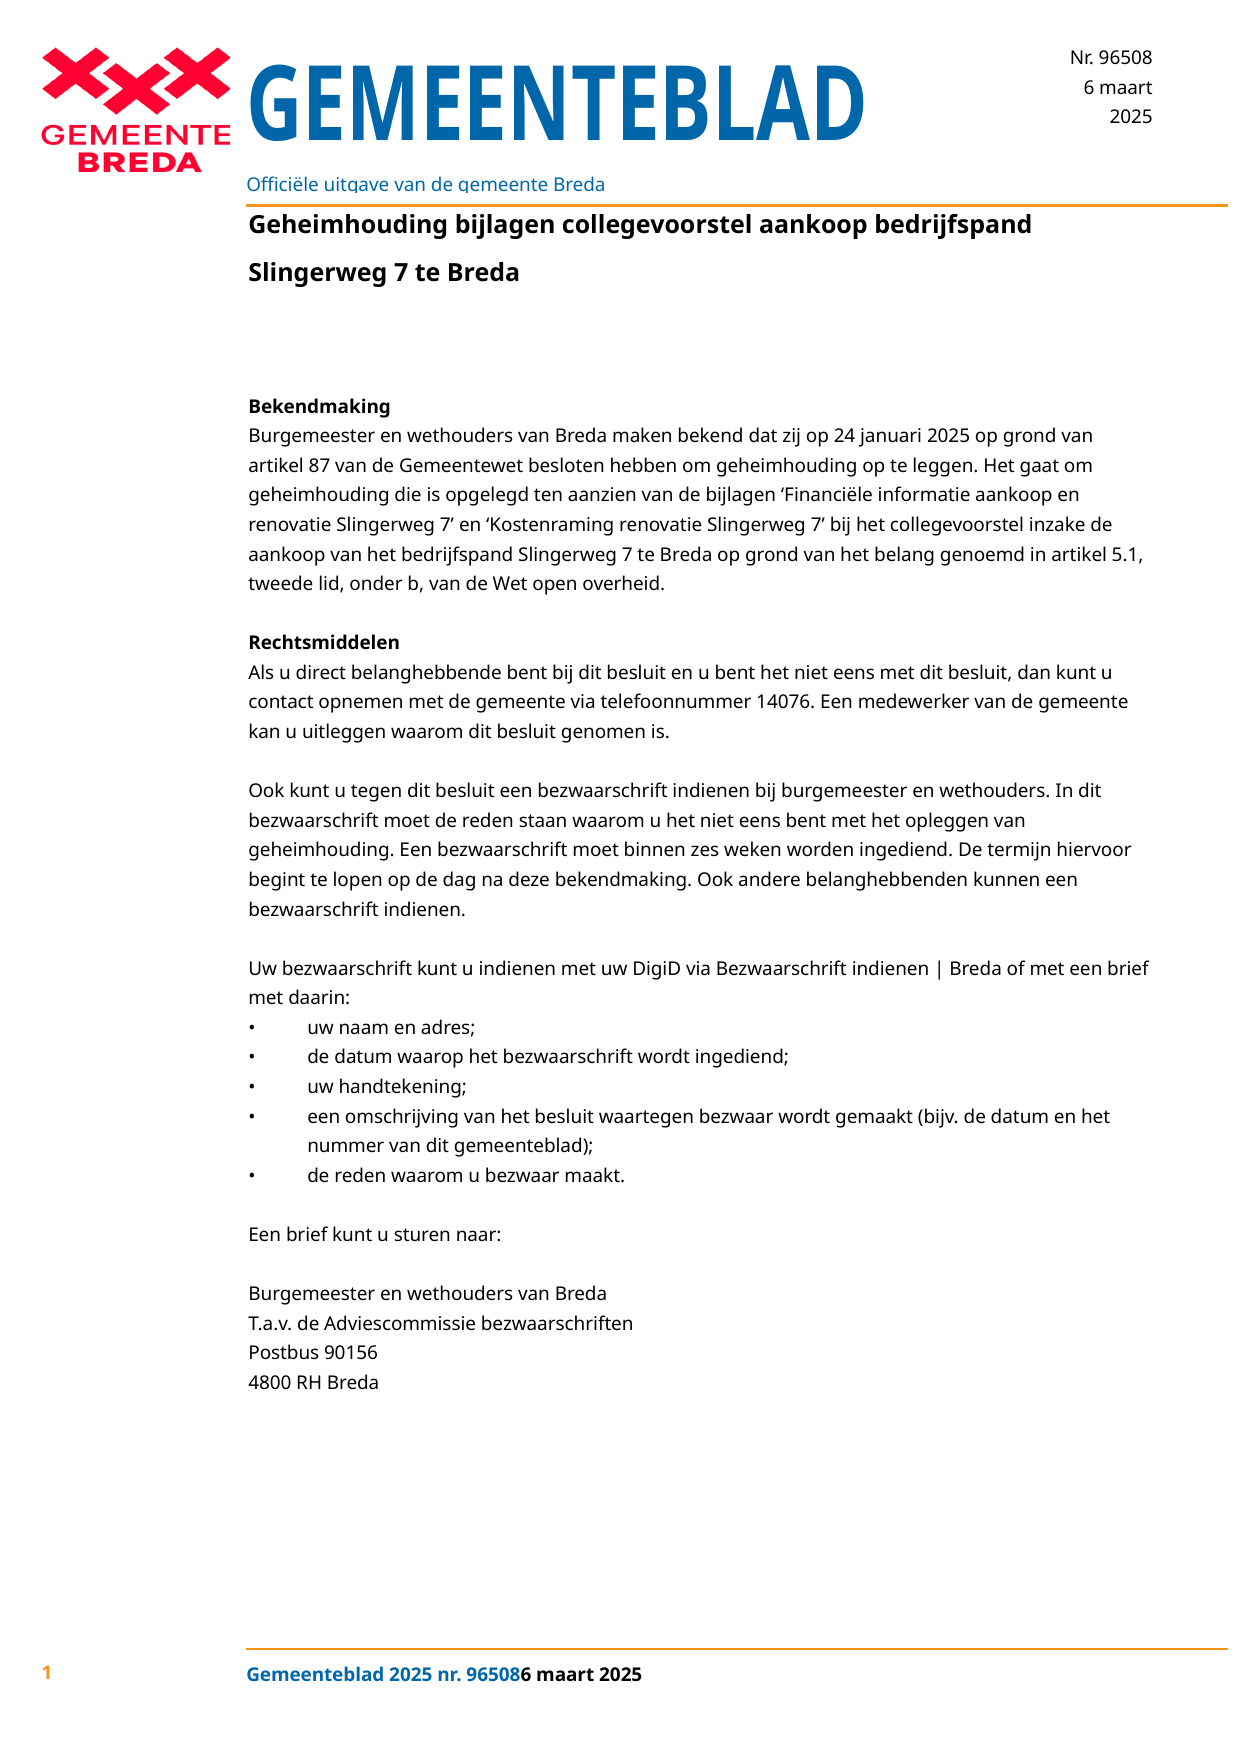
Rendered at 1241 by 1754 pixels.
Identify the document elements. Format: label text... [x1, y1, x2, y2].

text Burgemeester en wethouders van Breda maken bekend dat zij op 24 januari 2025 op grond van artikel 87 van de Gemeentewet besloten hebben om geheimhouding op te leggen. Het gaat om geheimhouding die is opgelegd ten aanzien van de bijlagen ‘Financiële informatie aankoop en renovatie Slingerweg 7’ en ‘Kostenraming renovatie Slingerweg 7’ bij het collegevoorstel inzake de aankoop van het bedrijfspand Slingerweg 7 te Breda op grond van het belang genoemd in artikel 5.1, tweede lid, onder b, van de Wet open overheid. [248, 422, 1152, 596]
text Ook kunt u tegen dit besluit een bezwaarschrift indienen bij burgemeester en wethouders. In dit bezwaarschrift moet de reden staan waarom u het niet eens bent met het opleggen van geheimhouding. Een bezwaarschrift moet binnen zes weken worden ingediend. De termijn hiervoor begint te lopen op de dag na deze bekendmaking. Ook andere belanghebbenden kunnen een bezwaarschrift indienen. [248, 777, 1152, 922]
text Uw bezwaarschrift kunt u indienen met uw DigiD via Bezwaarschrift indienen | Breda of met een brief met daarin: [248, 955, 1152, 1010]
text Burgemeester en wethouders van Breda [248, 1280, 1152, 1306]
list de datum waarop het bezwaarschrift wordt ingediend; [248, 1044, 1152, 1069]
text Bekendmaking [248, 393, 1152, 419]
picture [41, 47, 231, 172]
list de reden waarom u bezwaar maakt. [248, 1162, 1152, 1188]
text 4800 RH Breda [248, 1369, 1152, 1395]
text Een brief kunt u sturen naar: [248, 1221, 1152, 1247]
text Als u direct belanghebbende bent bij dit besluit en u bent het niet eens met dit besluit, dan kunt u contact opnemen met de gemeente via telefoonnummer 14076. Een medewerker van de gemeente kan u uitleggen waarom dit besluit genomen is. [248, 659, 1152, 744]
text Geheimhouding bijlagen collegevoorstel aankoop bedrijfspand Slingerweg 7 te Breda [248, 207, 1152, 288]
text T.a.v. de Adviescommissie bezwaarschriften [248, 1310, 1152, 1336]
list uw naam en adres; [248, 1014, 1152, 1040]
text Postbus 90156 [248, 1339, 1152, 1365]
text Rechtsmiddelen [248, 629, 1152, 655]
list een omschrijving van het besluit waartegen bezwaar wordt gemaakt (bijv. de datum en het nummer van dit gemeenteblad); [248, 1103, 1152, 1158]
list uw handtekening; [248, 1073, 1152, 1099]
